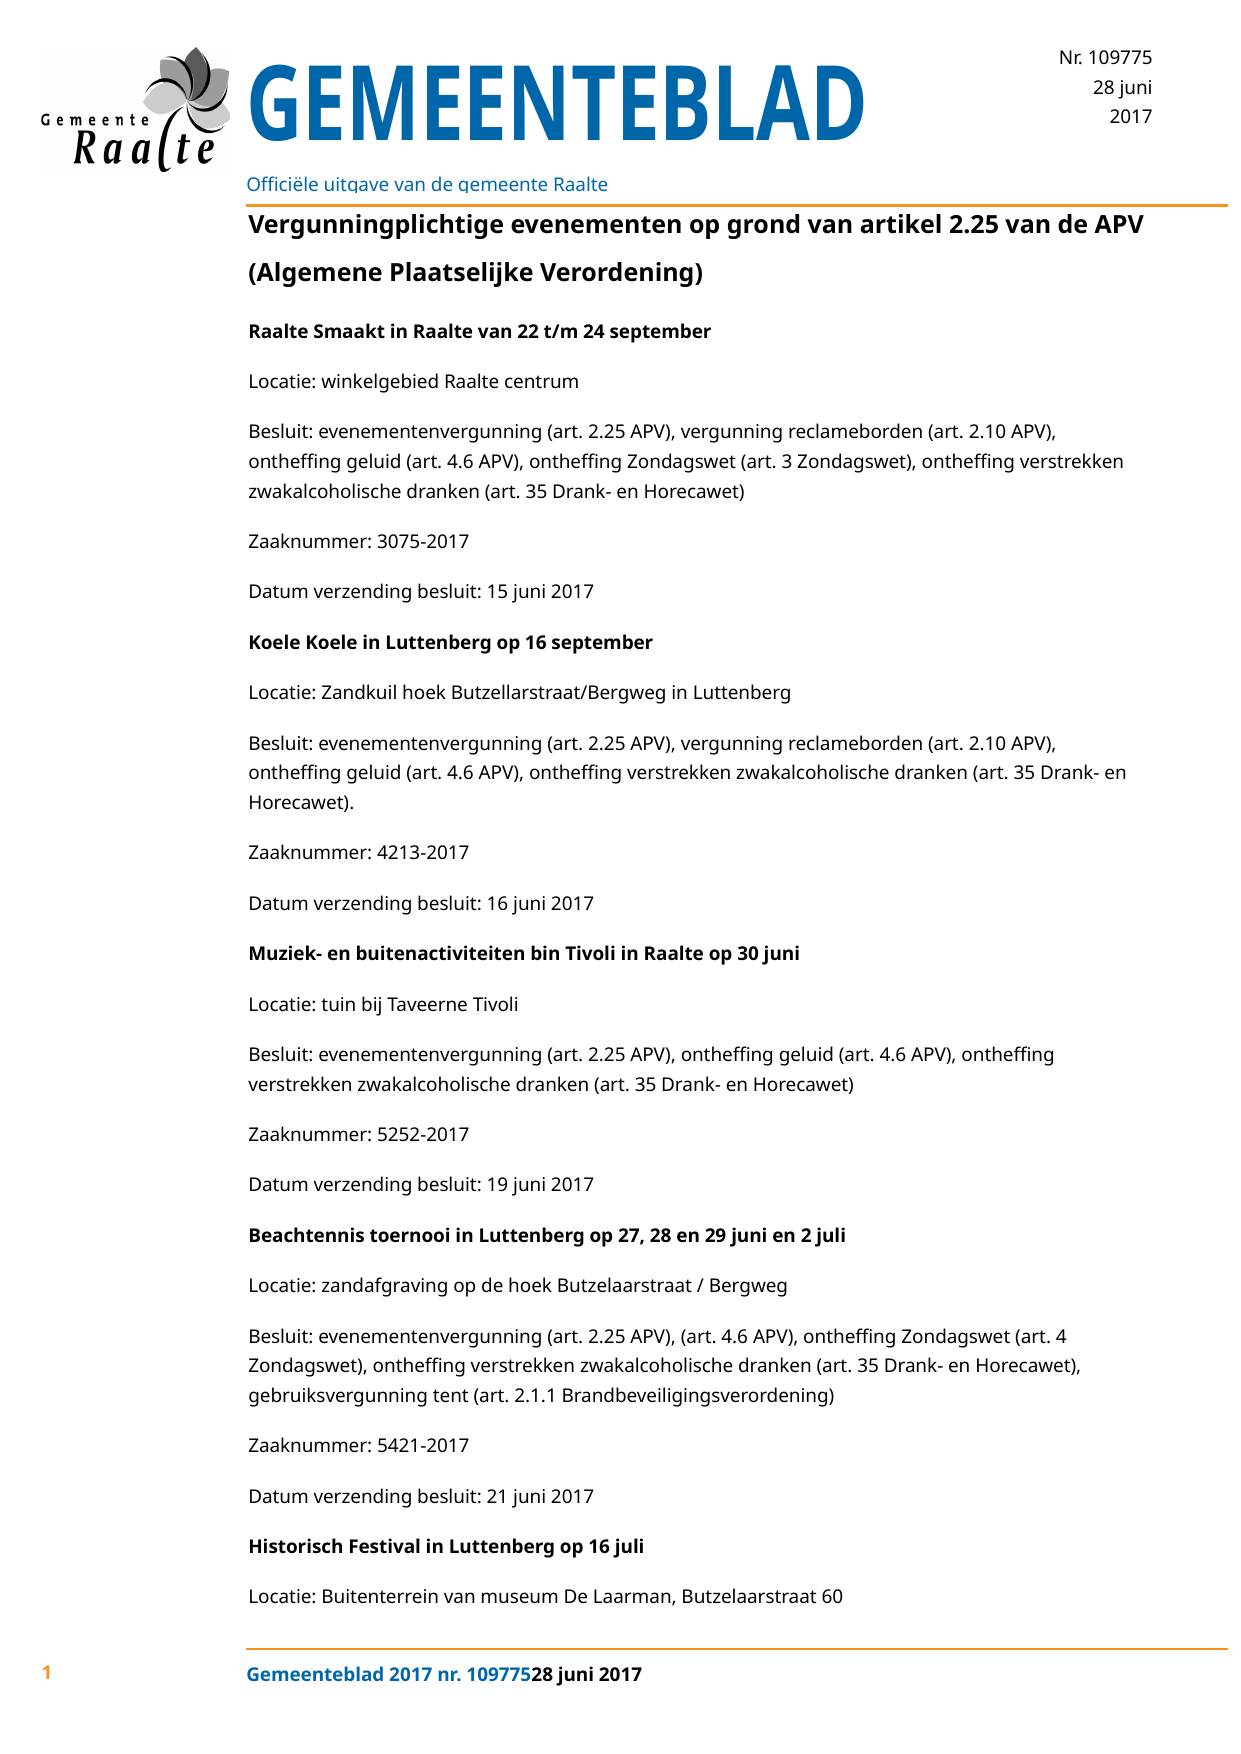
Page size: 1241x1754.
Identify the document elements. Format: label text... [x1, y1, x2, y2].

text Datum verzending besluit: 19 juni 2017 [248, 1172, 1152, 1197]
text Besluit: evenementenvergunning (art. 2.25 APV), ontheffing geluid (art. 4.6 APV), ontheffing verstrekken zwakalcoholische dranken (art. 35 Drank- en Horecawet) [248, 1041, 1152, 1097]
text Besluit: evenementenvergunning (art. 2.25 APV), vergunning reclameborden (art. 2.10 APV), ontheffing geluid (art. 4.6 APV), ontheffing Zondagswet (art. 3 Zondagswet), ontheffing verstrekken zwakalcoholische dranken (art. 35 Drank- en Horecawet) [248, 419, 1152, 504]
text Datum verzending besluit: 21 juni 2017 [248, 1483, 1152, 1509]
text Besluit: evenementenvergunning (art. 2.25 APV), vergunning reclameborden (art. 2.10 APV), ontheffing geluid (art. 4.6 APV), ontheffing verstrekken zwakalcoholische dranken (art. 35 Drank- en Horecawet). [248, 730, 1152, 815]
text Locatie: winkelgebied Raalte centrum [248, 368, 1152, 394]
picture [41, 47, 231, 172]
text Vergunningplichtige evenementen op grond van artikel 2.25 van de APV (Algemene Plaatselijke Verordening) [248, 207, 1152, 288]
text Locatie: tuin bij Taveerne Tivoli [248, 991, 1152, 1017]
text Besluit: evenementenvergunning (art. 2.25 APV), (art. 4.6 APV), ontheffing Zondagswet (art. 4 Zondagswet), ontheffing verstrekken zwakalcoholische dranken (art. 35 Drank- en Horecawet), gebruiksvergunning tent (art. 2.1.1 Brandbeveiligingsverordening) [248, 1323, 1152, 1408]
text Zaaknummer: 4213-2017 [248, 839, 1152, 865]
text Historisch Festival in Luttenberg op 16 juli [248, 1533, 1152, 1559]
text Locatie: zandafgraving op de hoek Butzelaarstraat / Bergweg [248, 1272, 1152, 1298]
text Koele Koele in Luttenberg op 16 september [248, 629, 1152, 655]
text Raalte Smaakt in Raalte van 22 t/m 24 september [248, 318, 1152, 344]
text Zaaknummer: 5421-2017 [248, 1432, 1152, 1458]
text Datum verzending besluit: 16 juni 2017 [248, 890, 1152, 916]
text Zaaknummer: 5252-2017 [248, 1121, 1152, 1147]
text Zaaknummer: 3075-2017 [248, 528, 1152, 554]
text Muziek- en buitenactiviteiten bin Tivoli in Raalte op 30 juni [248, 940, 1152, 966]
text Locatie: Zandkuil hoek Butzellarstraat/Bergweg in Luttenberg [248, 679, 1152, 705]
text Datum verzending besluit: 15 juni 2017 [248, 579, 1152, 604]
text Beachtennis toernooi in Luttenberg op 27, 28 en 29 juni en 2 juli [248, 1222, 1152, 1248]
text Locatie: Buitenterrein van museum De Laarman, Butzelaarstraat 60 [248, 1584, 1152, 1609]
